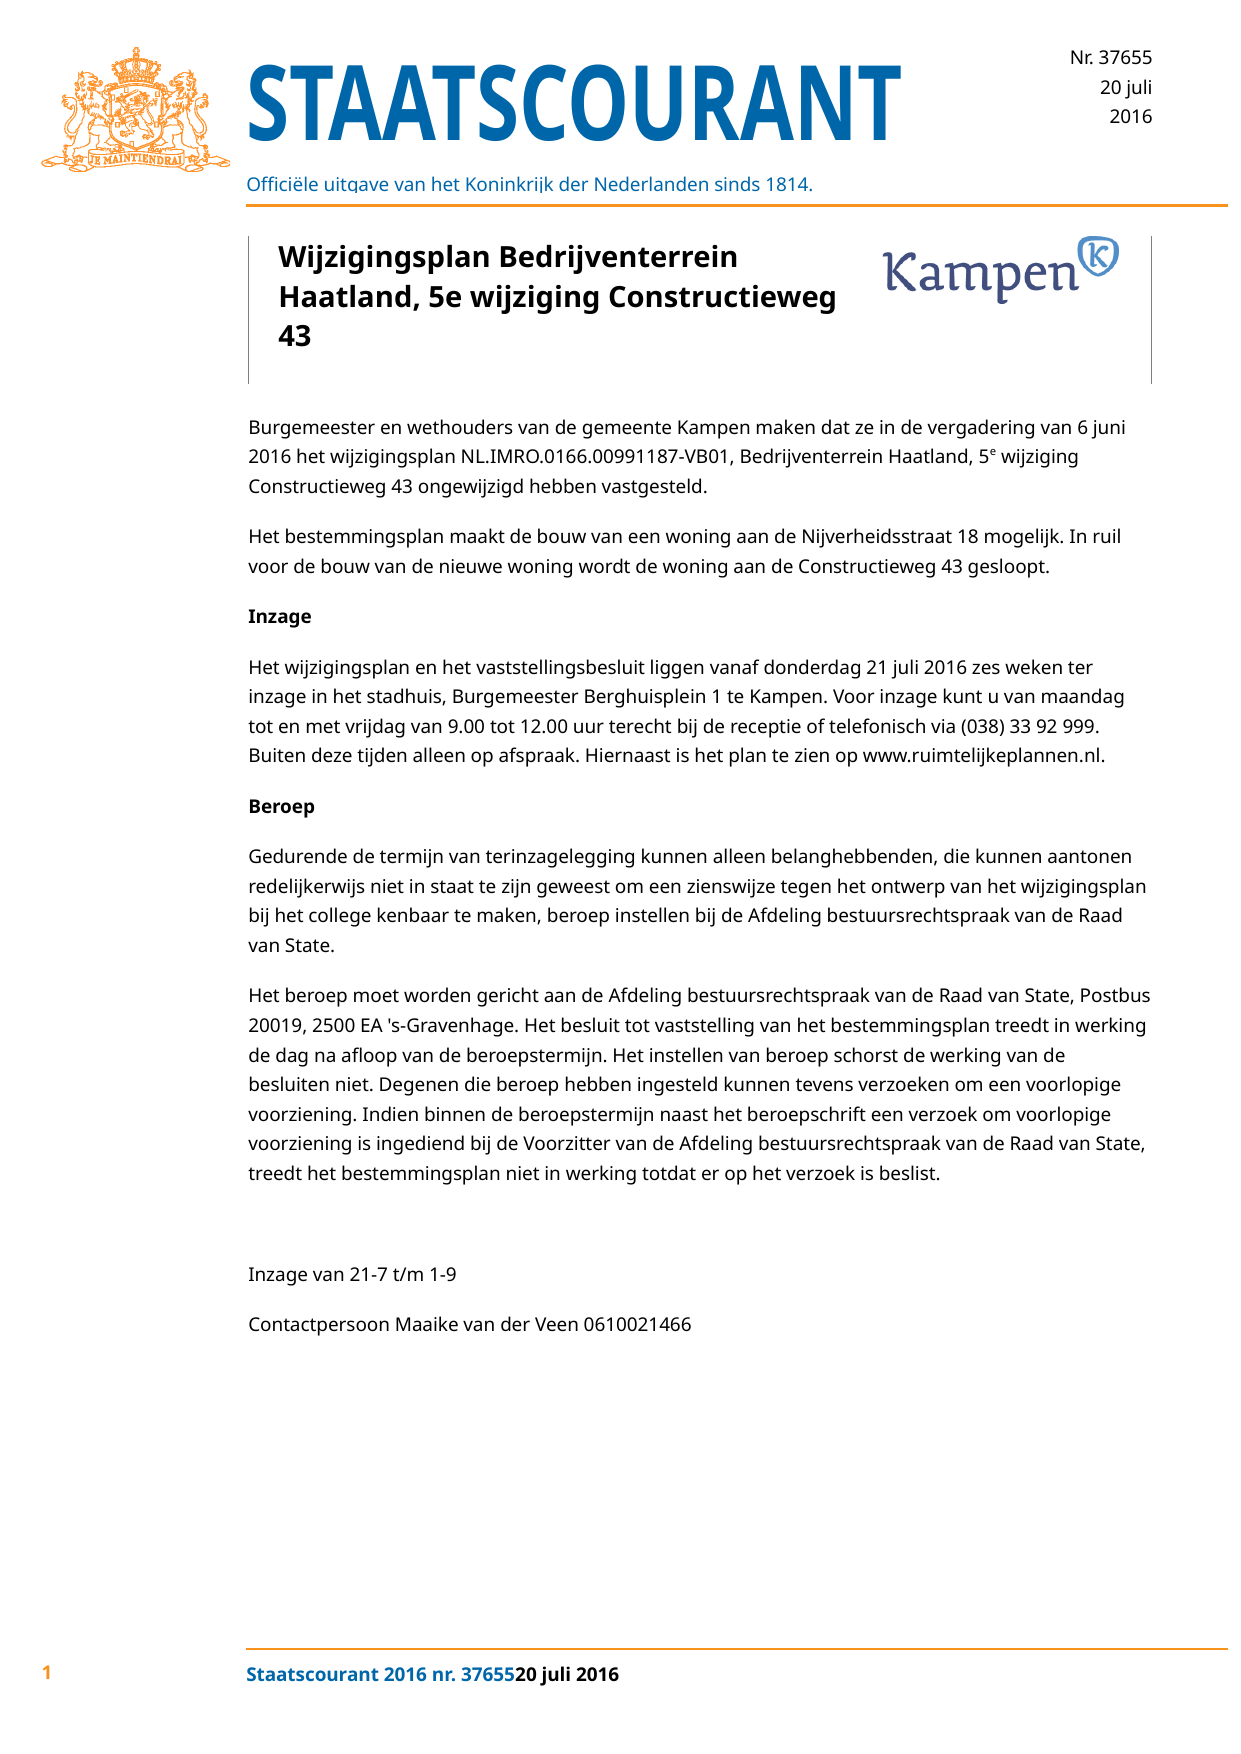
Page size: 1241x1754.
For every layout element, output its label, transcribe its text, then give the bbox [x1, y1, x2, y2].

table_header [850, 236, 882, 303]
text Contactpersoon Maaike van der Veen 0610021466 [248, 1311, 1152, 1337]
text Inzage van 21-7 t/m 1-9 [248, 1261, 1152, 1287]
text Het wijzigingsplan en het vaststellingsbesluit liggen vanaf donderdag 21 juli 2016 zes weken ter inzage in het stadhuis, Burgemeester Berghuisplein 1 te Kampen. Voor inzage kunt u van maandag tot en met vrijdag van 9.00 tot 12.00 uur terecht bij de receptie of telefonisch via (038) 33 92 999. Buiten deze tijden alleen op afspraak. Hiernaast is het plan te zien op www.ruimtelijkeplannen.nl. [248, 654, 1152, 768]
text Beroep [248, 793, 1152, 819]
text Burgemeester en wethouders van de gemeente Kampen maken dat ze in de vergadering van 6 juni 2016 het wijzigingsplan NL.IMRO.0166.00991187-VB01, Bedrijventerrein Haatland, 5e wijziging Constructieweg 43 ongewijzigd hebben vastgesteld. [248, 414, 1152, 499]
text Gedurende de termijn van terinzagelegging kunnen alleen belanghebbenden, die kunnen aantonen redelijkerwijs niet in staat te zijn geweest om een zienswijze tegen het ontwerp van het wijzigingsplan bij het college kenbaar te maken, beroep instellen bij de Afdeling bestuursrechtspraak van de Raad van State. [248, 843, 1152, 958]
picture [41, 47, 231, 172]
text Het beroep moet worden gericht aan de Afdeling bestuursrechtspraak van de Raad van State, Postbus 20019, 2500 EA 's-Gravenhage. Het besluit tot vaststelling van het bestemmingsplan treedt in werking de dag na afloop van de beroepstermijn. Het instellen van beroep schorst de werking van de besluiten niet. Degenen die beroep hebben ingesteld kunnen tevens verzoeken om een voorlopige voorziening. Indien binnen de beroepstermijn naast het beroepschrift een verzoek om voorlopige voorziening is ingediend bij de Voorzitter van de Afdeling bestuursrechtspraak van de Raad van State, treedt het bestemmingsplan niet in werking totdat er op het verzoek is beslist. [248, 983, 1152, 1186]
table_header [850, 304, 1151, 384]
table_header Wijzigingsplan Bedrijventerrein Haatland, 5e wijziging Constructieweg 43 [249, 236, 850, 384]
text Het bestemmingsplan maakt de bouw van een woning aan de Nijverheidsstraat 18 mogelijk. In ruil voor de bouw van de nieuwe woning wordt de woning aan de Constructieweg 43 gesloopt. [248, 523, 1152, 579]
picture [882, 236, 1119, 304]
table_header [1119, 236, 1151, 303]
text Inzage [248, 603, 1152, 629]
